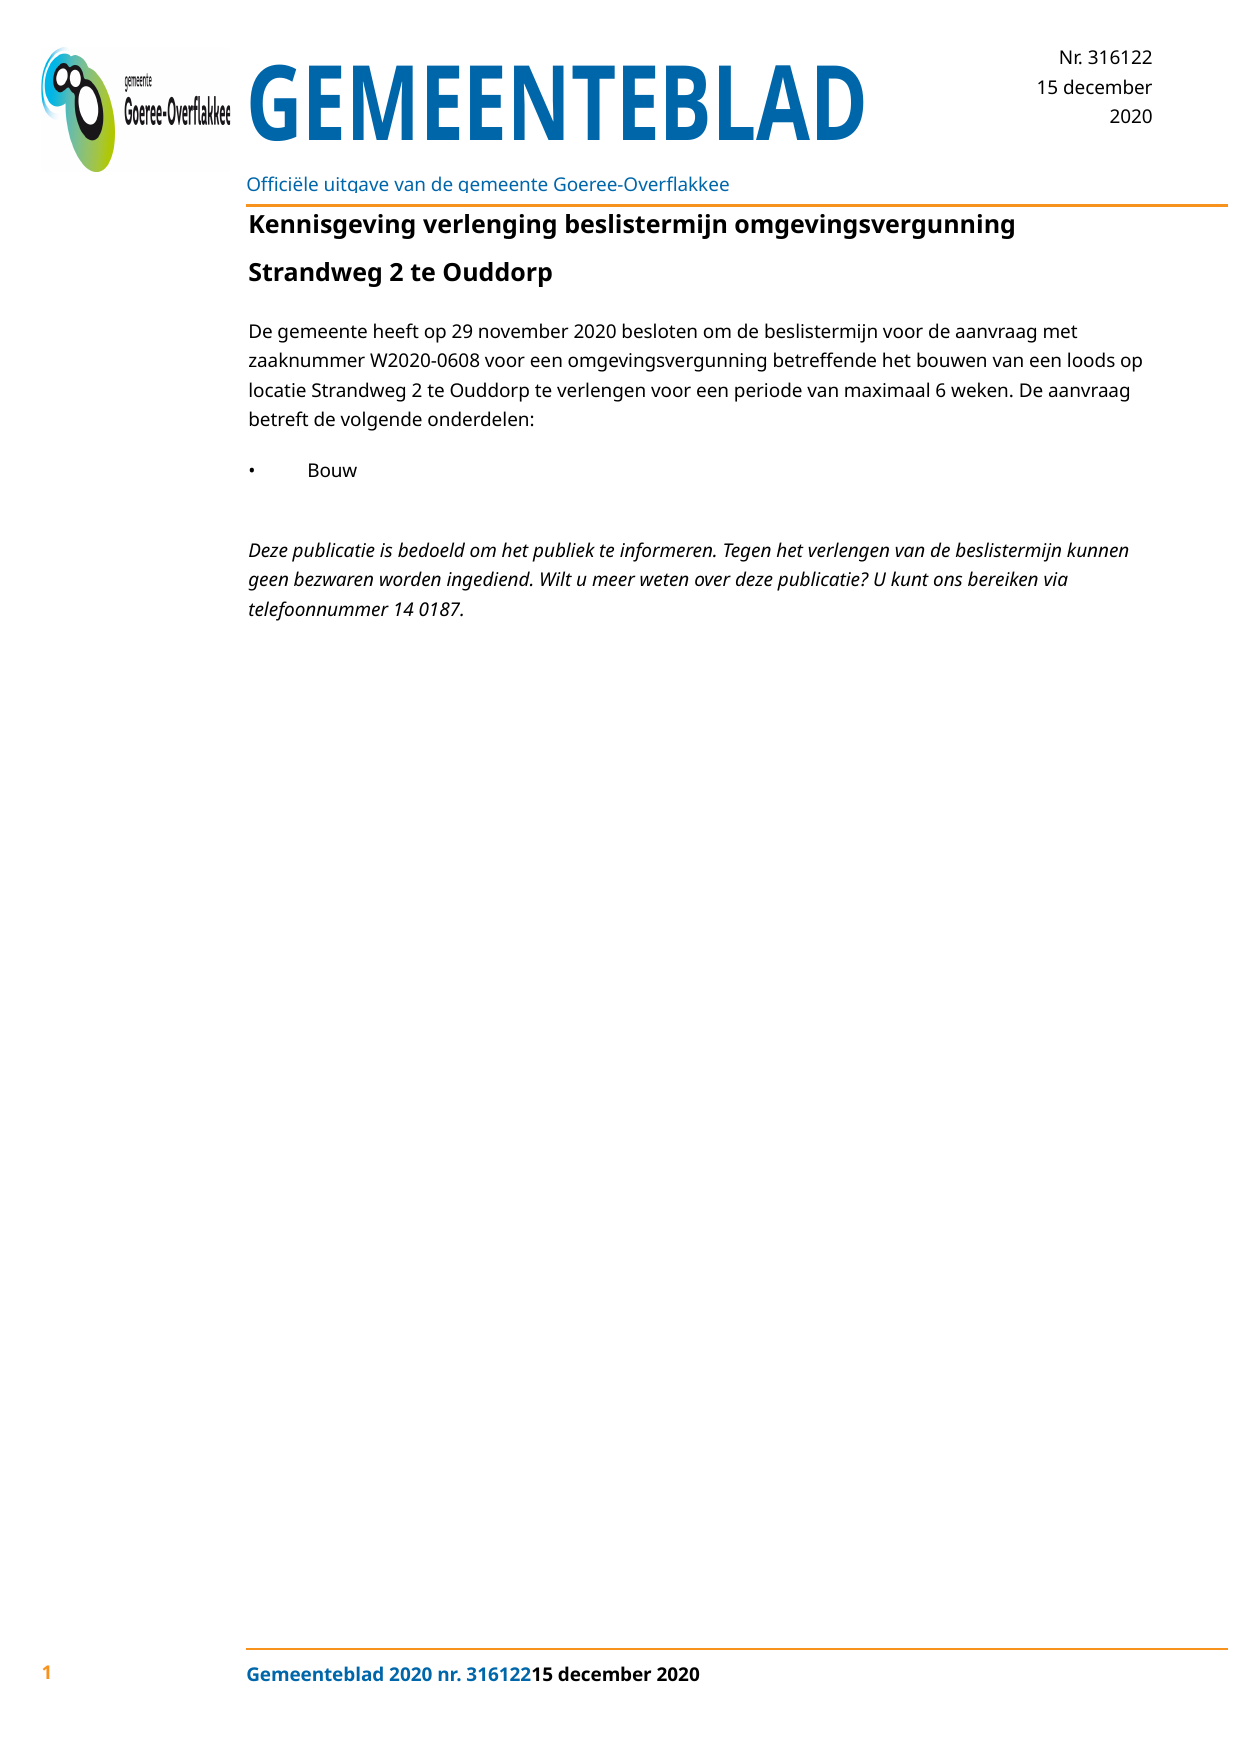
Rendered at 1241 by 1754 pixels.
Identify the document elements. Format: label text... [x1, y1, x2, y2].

text Deze publicatie is bedoeld om het publiek te informeren. Tegen het verlengen van de beslistermijn kunnen geen bezwaren worden ingediend. Wilt u meer weten over deze publicatie? U kunt ons bereiken via telefoonnummer 14 0187. [248, 537, 1152, 622]
text De gemeente heeft op 29 november 2020 besloten om de beslistermijn voor de aanvraag met zaaknummer W2020-0608 voor een omgevingsvergunning betreffende het bouwen van een loods op locatie Strandweg 2 te Ouddorp te verlengen voor een periode van maximaal 6 weken. De aanvraag betreft de volgende onderdelen: [248, 318, 1152, 432]
list Bouw [248, 457, 1152, 483]
text Kennisgeving verlenging beslistermijn omgevingsvergunning Strandweg 2 te Ouddorp [248, 207, 1152, 288]
picture [41, 47, 231, 172]
